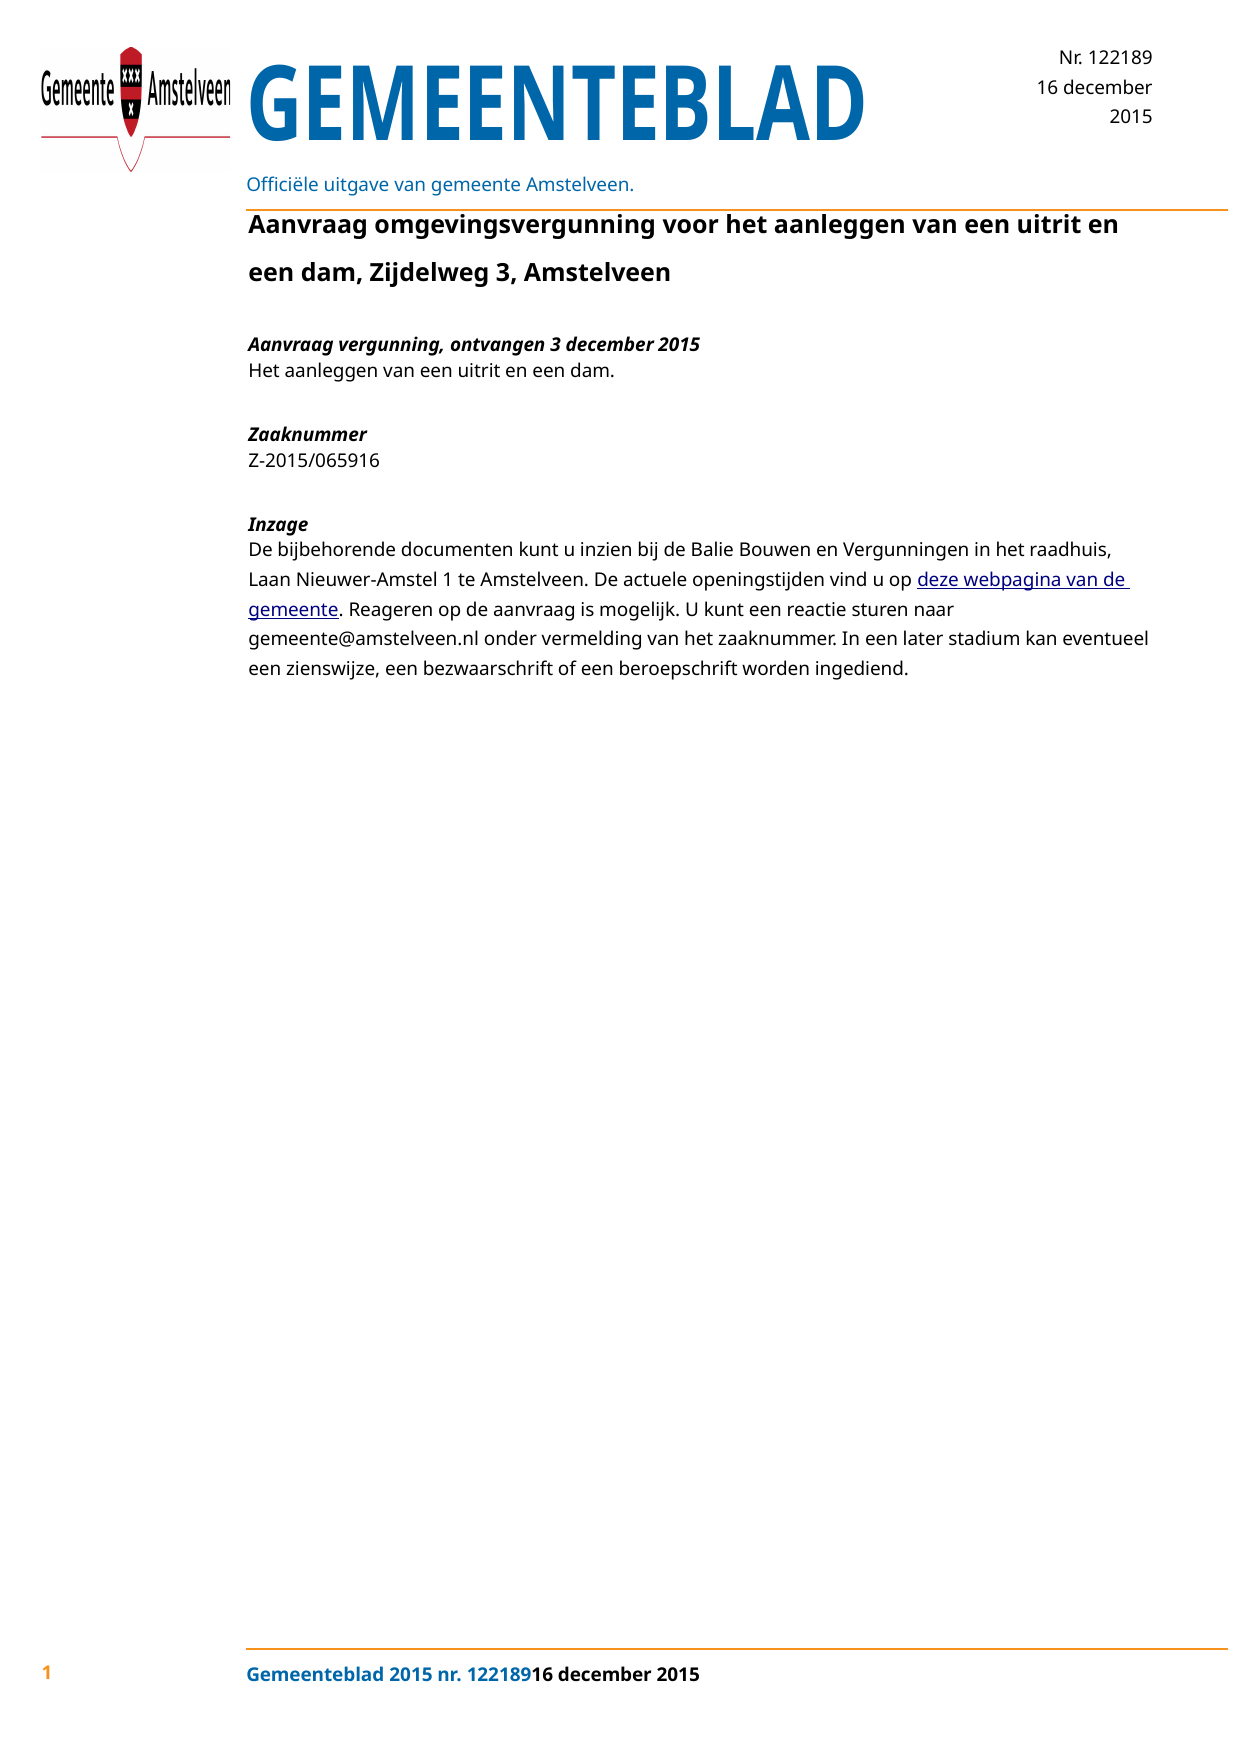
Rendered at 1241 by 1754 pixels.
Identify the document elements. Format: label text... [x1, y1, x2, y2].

text Zaaknummer [248, 421, 1152, 447]
picture [41, 47, 231, 172]
text Het aanleggen van een uitrit en een dam. [248, 357, 1152, 383]
text Z-2015/065916 [248, 447, 1152, 473]
text Inzage [248, 511, 1152, 537]
text Aanvraag vergunning, ontvangen 3 december 2015 [248, 331, 1152, 357]
text Aanvraag omgevingsvergunning voor het aanleggen van een uitrit en een dam, Zijdelweg 3, Amstelveen [248, 211, 1152, 288]
text De bijbehorende documenten kunt u inzien bij de Balie Bouwen en Vergunningen in het raadhuis, Laan Nieuwer-Amstel 1 te Amstelveen. De actuele openingstijden vind u op deze webpagina van de gemeente. Reageren op de aanvraag is mogelijk. U kunt een reactie sturen naar gemeente@amstelveen.nl onder vermelding van het zaaknummer. In een later stadium kan eventueel een zienswijze, een bezwaarschrift of een beroepschrift worden ingediend. [248, 537, 1152, 681]
